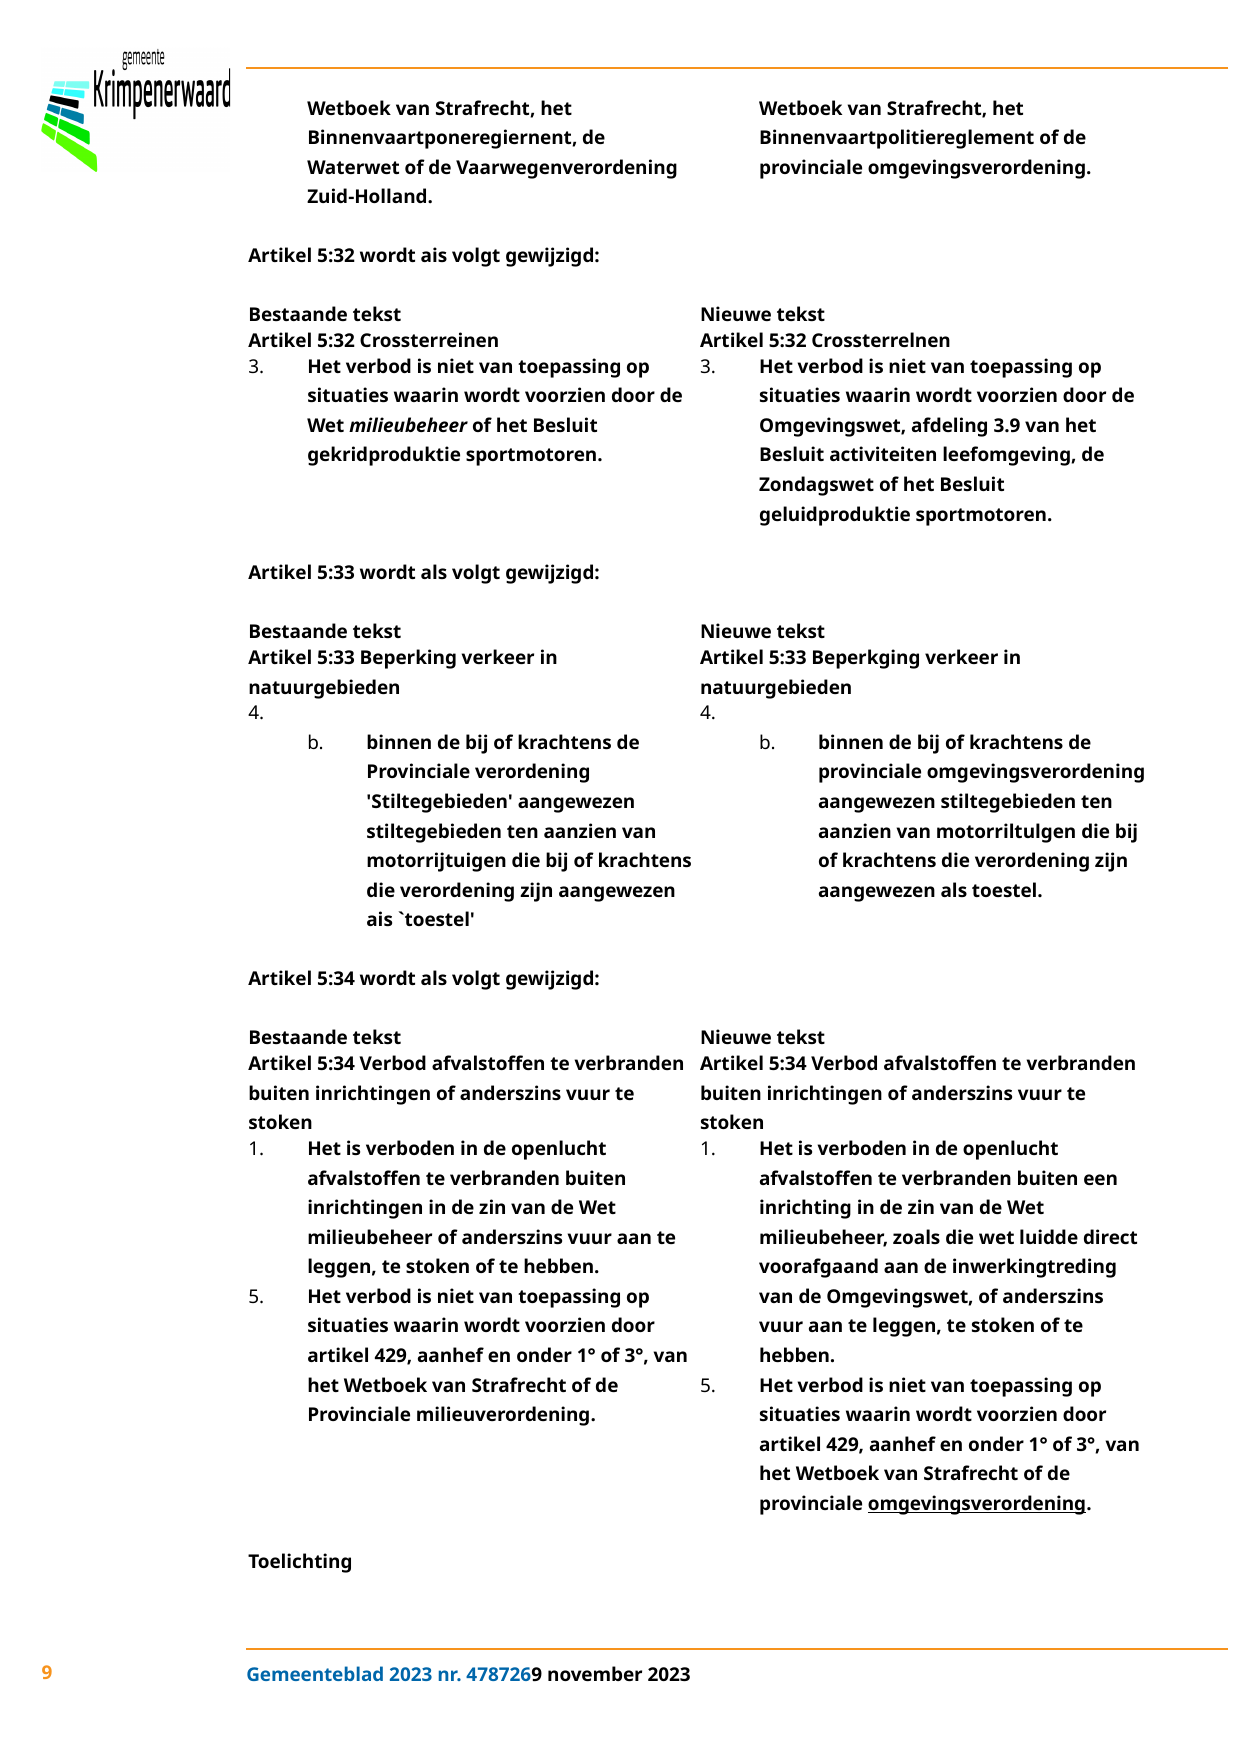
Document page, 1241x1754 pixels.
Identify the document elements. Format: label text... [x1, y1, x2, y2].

table_cell Het verbod is niet van toepassing op situaties waarin wordt voorzien door de Wet milieubeheer of het Besluit gekridproduktie sportmotoren. [248, 353, 700, 526]
table_cell Wetboek van Strafrecht, het Binnenvaartponeregiernent, de Waterwet of de Vaarwegenverordening Zuid-Holland. [248, 95, 700, 209]
table_header Nieuwe tekst [700, 1025, 1152, 1050]
table_cell Artikel 5:34 Verbod afvalstoffen te verbranden buiten inrichtingen of anderszins vuur te stoken [700, 1050, 1152, 1135]
table_cell binnen de bij of krachtens de Provinciale verordening 'Stiltegebieden' aangewezen stiltegebieden ten aanzien van motorrijtuigen die bij of krachtens die verordening zijn aangewezen ais `toestel' [248, 700, 700, 932]
picture [41, 47, 231, 172]
table_cell Artikel 5:34 Verbod afvalstoffen te verbranden buiten inrichtingen of anderszins vuur te stoken [248, 1050, 700, 1135]
table_header Bestaande tekst [248, 1025, 700, 1050]
table_header Bestaande tekst [248, 619, 700, 644]
table_cell Het verbod is niet van toepassing op situaties waarin wordt voorzien door de Omgevingswet, afdeling 3.9 van het Besluit activiteiten leefomgeving, de Zondagswet of het Besluit geluidproduktie sportmotoren. [700, 353, 1152, 526]
text Artikel 5:32 wordt ais volgt gewijzigd: [248, 242, 1152, 268]
table_cell Artikel 5:33 Beperking verkeer in natuurgebieden [248, 644, 700, 699]
table_cell Artikel 5:33 Beperkging verkeer in natuurgebieden [700, 644, 1152, 699]
text Artikel 5:33 wordt als volgt gewijzigd: [248, 559, 1152, 585]
table_cell Artikel 5:32 Crossterreinen [248, 327, 700, 353]
table_cell Het is verboden in de openlucht afvalstoffen te verbranden buiten een inrichting in de zin van de Wet milieubeheer, zoals die wet luidde direct voorafgaand aan de inwerkingtreding van de Omgevingswet, of anderszins vuur aan te leggen, te stoken of te hebben. Het verbod is niet van toepassing op situaties waarin wordt voorzien door artikel 429, aanhef en onder 1° of 3°, van het Wetboek van Strafrecht of de provinciale omgevingsverordening. [700, 1135, 1152, 1516]
table_cell Wetboek van Strafrecht, het Binnenvaartpolitiereglement of de provinciale omgevingsverordening. [700, 95, 1152, 209]
table_cell Het is verboden in de openlucht afvalstoffen te verbranden buiten inrichtingen in de zin van de Wet milieubeheer of anderszins vuur aan te leggen, te stoken of te hebben. Het verbod is niet van toepassing op situaties waarin wordt voorzien door artikel 429, aanhef en onder 1° of 3°, van het Wetboek van Strafrecht of de Provinciale milieuverordening. [248, 1135, 700, 1516]
table_cell binnen de bij of krachtens de provinciale omgevingsverordening aangewezen stiltegebieden ten aanzien van motorriltulgen die bij of krachtens die verordening zijn aangewezen als toestel. [700, 700, 1152, 932]
table_cell Artikel 5:32 Crossterrelnen [700, 327, 1152, 353]
table_header Nieuwe tekst [700, 619, 1152, 644]
table_header Bestaande tekst [248, 301, 700, 327]
text Toelichting [248, 1549, 1152, 1574]
table_header Nieuwe tekst [700, 301, 1152, 327]
text Artikel 5:34 wordt als volgt gewijzigd: [248, 965, 1152, 991]
